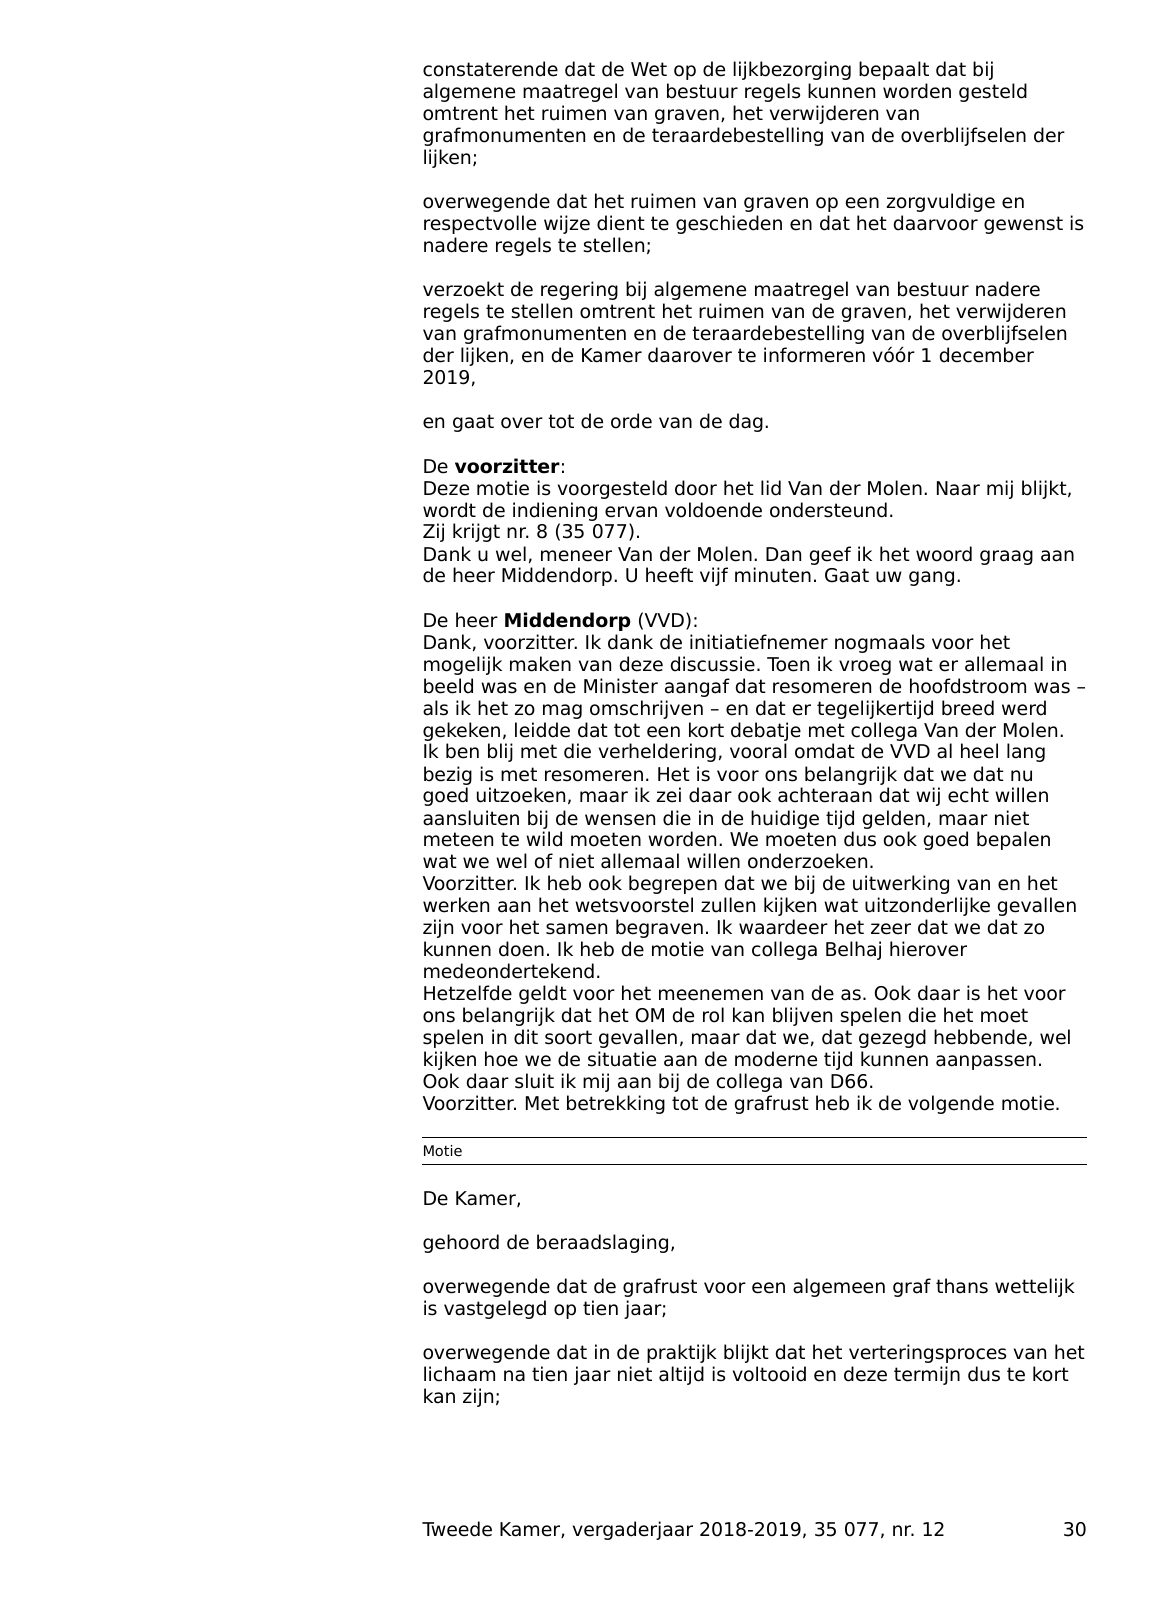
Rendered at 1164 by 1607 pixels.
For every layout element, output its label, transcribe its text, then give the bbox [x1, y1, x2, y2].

text constaterende dat de Wet op de lijkbezorging bepaalt dat bij algemene maatregel van bestuur regels kunnen worden gesteld omtrent het ruimen van graven, het verwijderen van grafmonumenten en de teraardebestelling van de overblijfselen der lijken; [422, 59, 1087, 169]
text Deze motie is voorgesteld door het lid Van der Molen. Naar mij blijkt, wordt de indiening ervan voldoende ondersteund. [422, 477, 1087, 521]
text De voorzitter: [422, 456, 1087, 477]
text verzoekt de regering bij algemene maatregel van bestuur nadere regels te stellen omtrent het ruimen van de graven, het verwijderen van grafmonumenten en de teraardebestelling van de overblijfselen der lijken, en de Kamer daarover te informeren vóór 1 december 2019, [422, 279, 1087, 389]
text en gaat over tot de orde van de dag. [422, 411, 1087, 433]
text Zij krijgt nr. 8 (35 077). [422, 521, 1087, 543]
text Dank u wel, meneer Van der Molen. Dan geef ik het woord graag aan de heer Middendorp. U heeft vijf minuten. Gaat uw gang. [422, 543, 1087, 587]
table_header Motie [422, 1138, 1087, 1164]
text Hetzelfde geldt voor het meenemen van de as. Ook daar is het voor ons belangrijk dat het OM de rol kan blijven spelen die het moet spelen in dit soort gevallen, maar dat we, dat gezegd hebbende, wel kijken hoe we de situatie aan de moderne tijd kunnen aanpassen. Ook daar sluit ik mij aan bij de collega van D66. [422, 983, 1087, 1093]
text gehoord de beraadslaging, [422, 1232, 1087, 1254]
text overwegende dat de grafrust voor een algemeen graf thans wettelijk is vastgelegd op tien jaar; [422, 1276, 1087, 1320]
text overwegende dat het ruimen van graven op een zorgvuldige en respectvolle wijze dient te geschieden en dat het daarvoor gewenst is nadere regels te stellen; [422, 191, 1087, 257]
text Voorzitter. Met betrekking tot de grafrust heb ik de volgende motie. [422, 1093, 1087, 1115]
text Dank, voorzitter. Ik dank de initiatiefnemer nogmaals voor het mogelijk maken van deze discussie. Toen ik vroeg wat er allemaal in beeld was en de Minister aangaf dat resomeren de hoofdstroom was – als ik het zo mag omschrijven – en dat er tegelijkertijd breed werd gekeken, leidde dat tot een kort debatje met collega Van der Molen. Ik ben blij met die verheldering, vooral omdat de VVD al heel lang bezig is met resomeren. Het is voor ons belangrijk dat we dat nu goed uitzoeken, maar ik zei daar ook achteraan dat wij echt willen aansluiten bij de wensen die in de huidige tijd gelden, maar niet meteen te wild moeten worden. We moeten dus ook goed bepalen wat we wel of niet allemaal willen onderzoeken. [422, 632, 1087, 873]
text De heer Middendorp (VVD): [422, 609, 1087, 632]
text Voorzitter. Ik heb ook begrepen dat we bij de uitwerking van en het werken aan het wetsvoorstel zullen kijken wat uitzonderlijke gevallen zijn voor het samen begraven. Ik waardeer het zeer dat we dat zo kunnen doen. Ik heb de motie van collega Belhaj hierover medeondertekend. [422, 873, 1087, 983]
text De Kamer, [422, 1188, 1087, 1209]
text overwegende dat in de praktijk blijkt dat het verteringsproces van het lichaam na tien jaar niet altijd is voltooid en deze termijn dus te kort kan zijn; [422, 1342, 1087, 1408]
